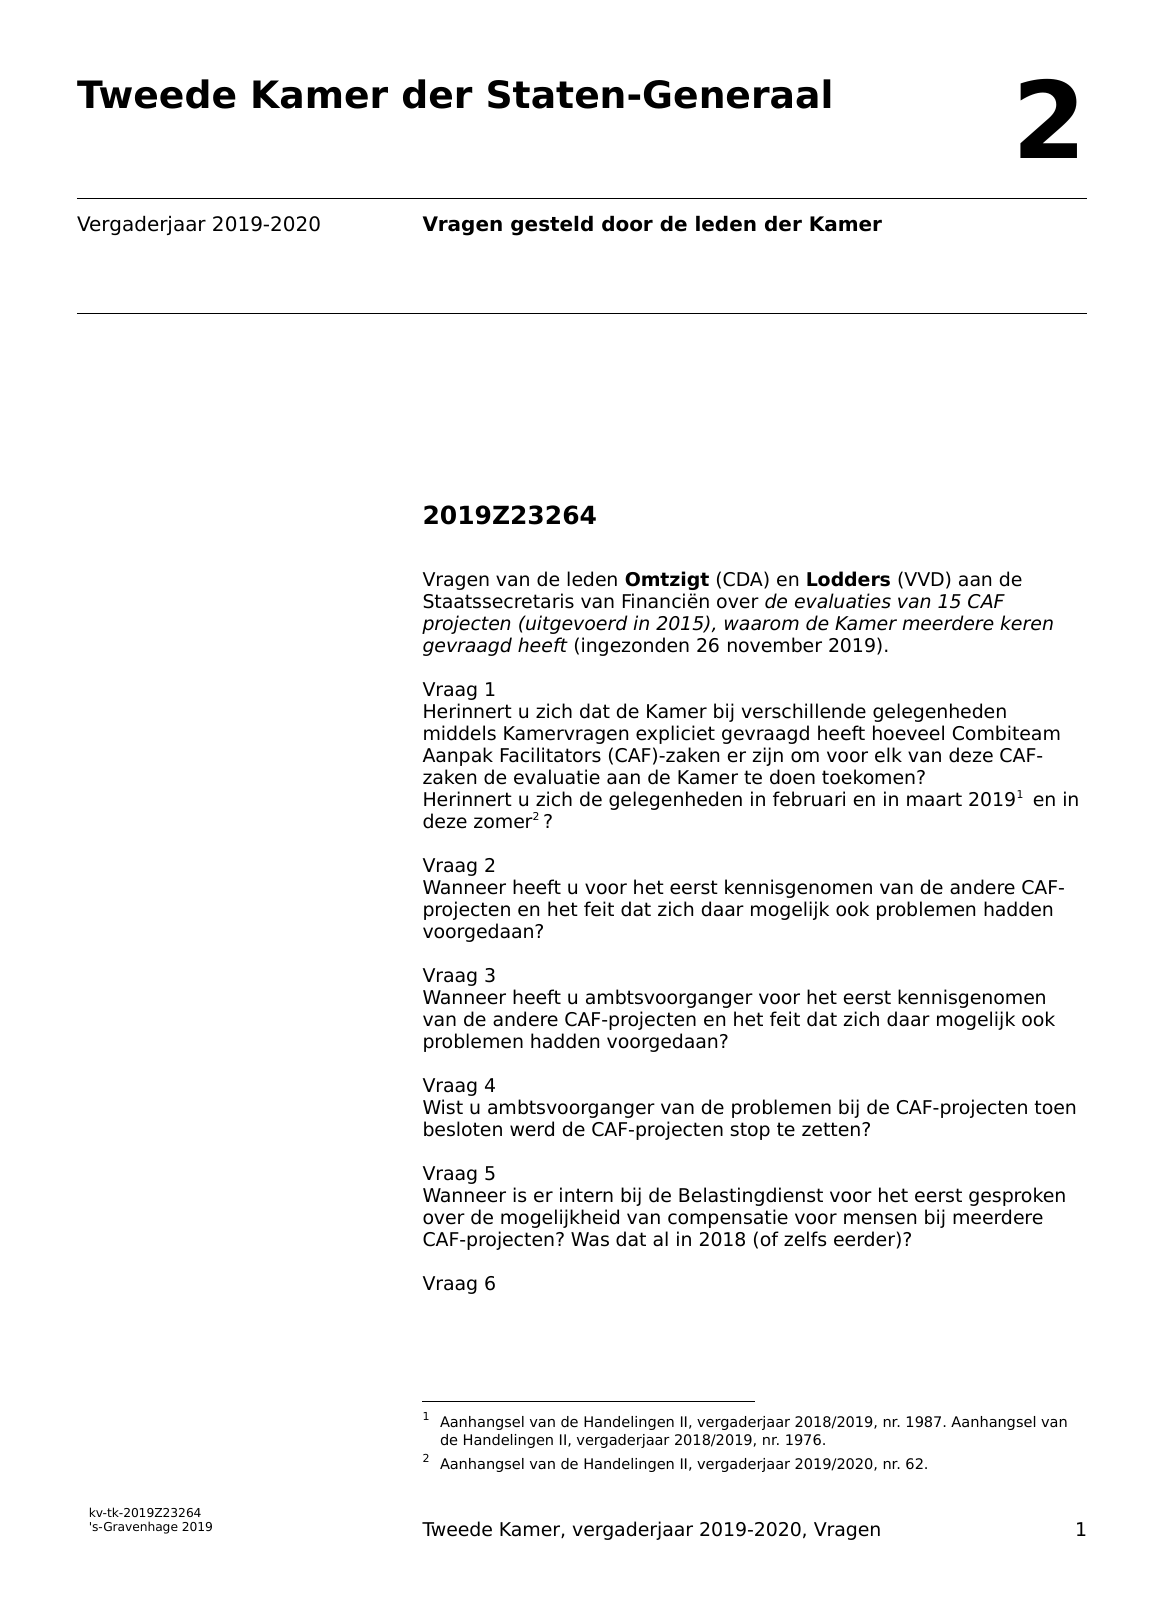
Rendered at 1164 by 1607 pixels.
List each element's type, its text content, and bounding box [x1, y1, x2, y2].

table_header Tweede Kamer der Staten-Generaal [77, 59, 886, 198]
text Herinnert u zich dat de Kamer bij verschillende gelegenheden middels Kamervragen expliciet gevraagd heeft hoeveel Combiteam Aanpak Facilitators (CAF)-zaken er zijn om voor elk van deze CAF-zaken de evaluatie aan de Kamer te doen toekomen? [422, 701, 1087, 789]
text Vraag 6 [422, 1273, 1087, 1295]
text Vragen van de leden Omtzigt (CDA) en Lodders (VVD) aan de Staatssecretaris van Financiën over de evaluaties van 15 CAF projecten (uitgevoerd in 2015), waarom de Kamer meerdere keren gevraagd heeft (ingezonden 26 november 2019). [422, 569, 1087, 657]
text Wanneer heeft u ambtsvoorganger voor het eerst kennisgenomen van de andere CAF-projecten en het feit dat zich daar mogelijk ook problemen hadden voorgedaan? [422, 987, 1087, 1053]
text Aanhangsel van de Handelingen II, vergaderjaar 2019/2020, nr. 62. [422, 1452, 1087, 1474]
table_cell Vergaderjaar 2019-2020 [77, 199, 422, 313]
text Vraag 2 [422, 855, 1087, 877]
text Wanneer is er intern bij de Belastingdienst voor het eerst gesproken over de mogelijkheid van compensatie voor mensen bij meerdere CAF-projecten? Was dat al in 2018 (of zelfs eerder)? [422, 1185, 1087, 1251]
text Aanhangsel van de Handelingen II, vergaderjaar 2018/2019, nr. 1987. Aanhangsel van de Handelingen II, vergaderjaar 2018/2019, nr. 1976. [422, 1410, 1087, 1449]
table_header 2 [886, 59, 1087, 198]
text Wanneer heeft u voor het eerst kennisgenomen van de andere CAF-projecten en het feit dat zich daar mogelijk ook problemen hadden voorgedaan? [422, 877, 1087, 943]
text Vraag 4 [422, 1075, 1087, 1097]
table_cell Vragen gesteld door de leden der Kamer [422, 199, 1087, 313]
text Vraag 3 [422, 965, 1087, 987]
text Vraag 1 [422, 679, 1087, 701]
text kv-tk-2019Z23264 [88, 1506, 323, 1520]
text 2019Z23264 [422, 501, 1087, 531]
text Vraag 5 [422, 1163, 1087, 1185]
text Herinnert u zich de gelegenheden in februari en in maart 2019 en in deze zomer? [422, 789, 1087, 833]
text 's-Gravenhage 2019 [88, 1520, 323, 1534]
text Wist u ambtsvoorganger van de problemen bij de CAF-projecten toen besloten werd de CAF-projecten stop te zetten? [422, 1097, 1087, 1141]
